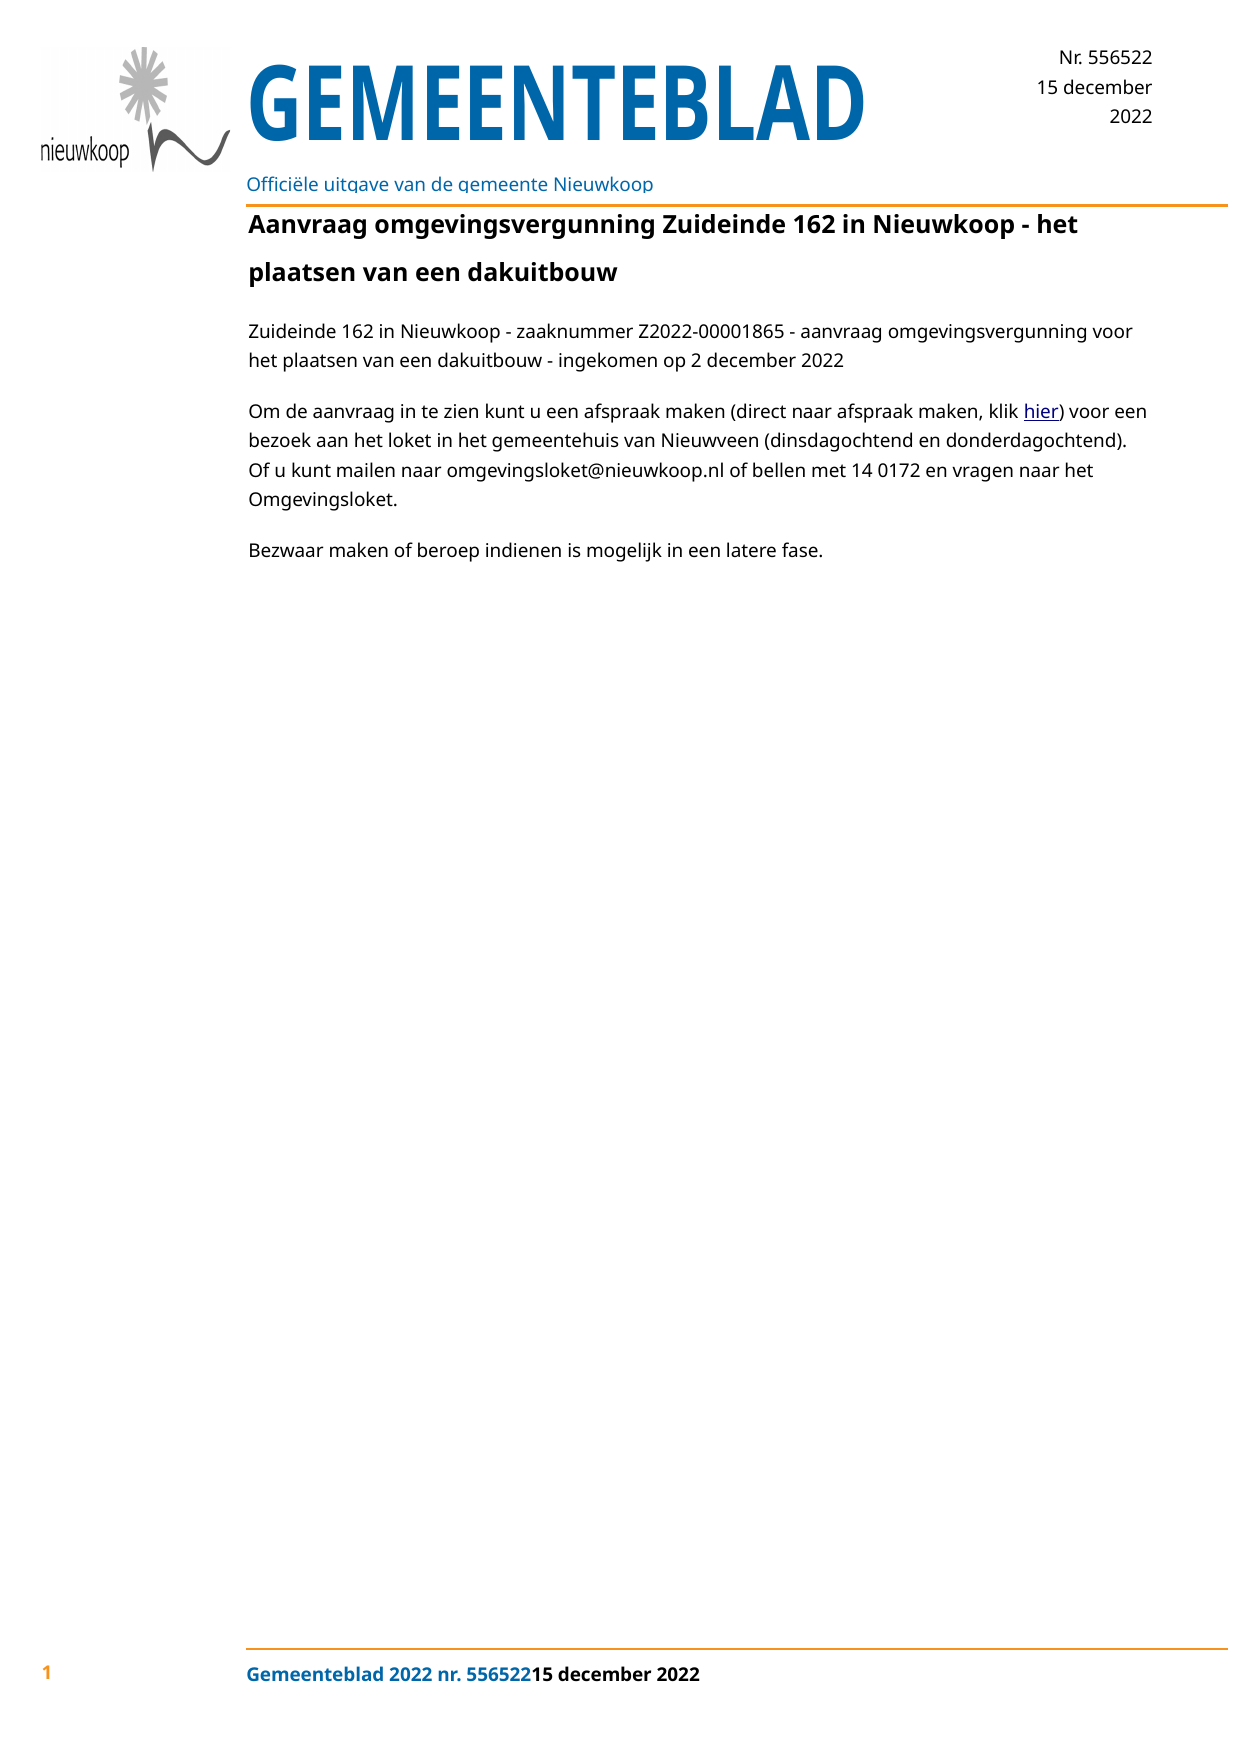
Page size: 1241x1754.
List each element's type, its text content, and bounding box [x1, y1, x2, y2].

text Om de aanvraag in te zien kunt u een afspraak maken (direct naar afspraak maken, klik hier) voor een bezoek aan het loket in het gemeentehuis van Nieuwveen (dinsdagochtend en donderdagochtend). Of u kunt mailen naar omgevingsloket@nieuwkoop.nl of bellen met 14 0172 en vragen naar het Omgevingsloket. [248, 398, 1152, 512]
text Zuideinde 162 in Nieuwkoop - zaaknummer Z2022-00001865 - aanvraag omgevingsvergunning voor het plaatsen van een dakuitbouw - ingekomen op 2 december 2022 [248, 318, 1152, 373]
text Aanvraag omgevingsvergunning Zuideinde 162 in Nieuwkoop - het plaatsen van een dakuitbouw [248, 207, 1152, 288]
text Bezwaar maken of beroep indienen is mogelijk in een latere fase. [248, 537, 1152, 563]
picture [41, 47, 231, 172]
